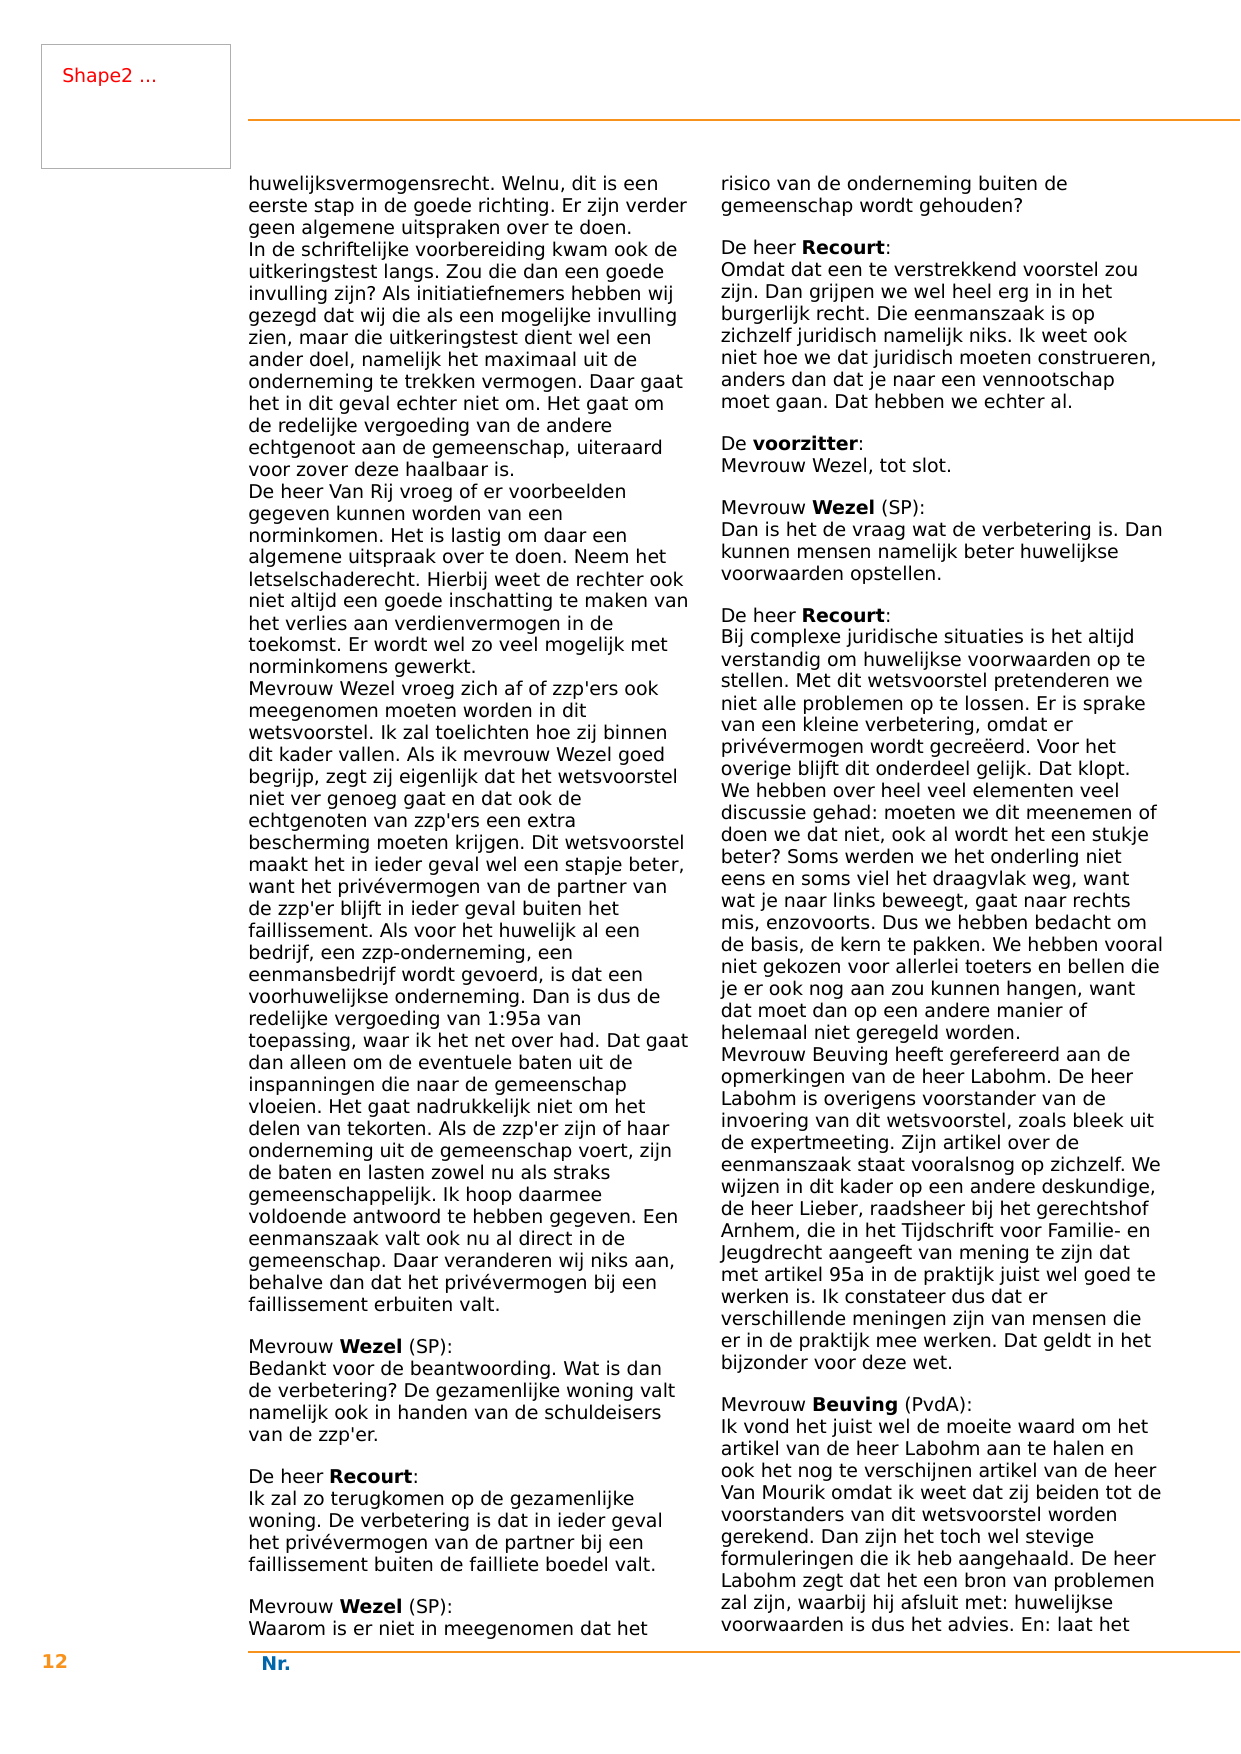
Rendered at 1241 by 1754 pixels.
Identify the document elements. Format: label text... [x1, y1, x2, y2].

text Mevrouw Wezel, tot slot. [721, 454, 1163, 477]
text Ik zal zo terugkomen op de gezamenlijke woning. De verbetering is dat in ieder geval het privévermogen van de partner bij een faillissement buiten de failliete boedel valt. [248, 1488, 691, 1576]
text In de schriftelijke voorbereiding kwam ook de uitkeringstest langs. Zou die dan een goede invulling zijn? Als initiatiefnemers hebben wij gezegd dat wij die als een mogelijke invulling zien, maar die uitkeringstest dient wel een ander doel, namelijk het maximaal uit de onderneming te trekken vermogen. Daar gaat het in dit geval echter niet om. Het gaat om de redelijke vergoeding van de andere echtgenoot aan de gemeenschap, uiteraard voor zover deze haalbaar is. [248, 239, 691, 481]
text Bedankt voor de beantwoording. Wat is dan de verbetering? De gezamenlijke woning valt namelijk ook in handen van de schuldeisers van de zzp'er. [248, 1358, 691, 1446]
text Mevrouw Wezel vroeg zich af of zzp'ers ook meegenomen moeten worden in dit wetsvoorstel. Ik zal toelichten hoe zij binnen dit kader vallen. Als ik mevrouw Wezel goed begrijp, zegt zij eigenlijk dat het wetsvoorstel niet ver genoeg gaat en dat ook de echtgenoten van zzp'ers een extra bescherming moeten krijgen. Dit wetsvoorstel maakt het in ieder geval wel een stapje beter, want het privévermogen van de partner van de zzp'er blijft in ieder geval buiten het faillissement. Als voor het huwelijk al een bedrijf, een zzp-onderneming, een eenmansbedrijf wordt gevoerd, is dat een voorhuwelijkse onderneming. Dan is dus de redelijke vergoeding van 1:95a van toepassing, waar ik het net over had. Dat gaat dan alleen om de eventuele baten uit de inspanningen die naar de gemeenschap vloeien. Het gaat nadrukkelijk niet om het delen van tekorten. Als de zzp'er zijn of haar onderneming uit de gemeenschap voert, zijn de baten en lasten zowel nu als straks gemeenschappelijk. Ik hoop daarmee voldoende antwoord te hebben gegeven. Een eenmanszaak valt ook nu al direct in de gemeenschap. Daar veranderen wij niks aan, behalve dan dat het privévermogen bij een faillissement erbuiten valt. [248, 678, 691, 1316]
text De voorzitter: [721, 433, 1163, 454]
text De heer Van Rij vroeg of er voorbeelden gegeven kunnen worden van een norminkomen. Het is lastig om daar een algemene uitspraak over te doen. Neem het letselschaderecht. Hierbij weet de rechter ook niet altijd een goede inschatting te maken van het verlies aan verdienvermogen in de toekomst. Er wordt wel zo veel mogelijk met norminkomens gewerkt. [248, 481, 691, 678]
text Bij complexe juridische situaties is het altijd verstandig om huwelijkse voorwaarden op te stellen. Met dit wetsvoorstel pretenderen we niet alle problemen op te lossen. Er is sprake van een kleine verbetering, omdat er privévermogen wordt gecreëerd. Voor het overige blijft dit onderdeel gelijk. Dat klopt. We hebben over heel veel elementen veel discussie gehad: moeten we dit meenemen of doen we dat niet, ook al wordt het een stukje beter? Soms werden we het onderling niet eens en soms viel het draagvlak weg, want wat je naar links beweegt, gaat naar rechts mis, enzovoorts. Dus we hebben bedacht om de basis, de kern te pakken. We hebben vooral niet gekozen voor allerlei toeters en bellen die je er ook nog aan zou kunnen hangen, want dat moet dan op een andere manier of helemaal niet geregeld worden. [721, 626, 1163, 1044]
text Mevrouw Wezel (SP): [248, 1336, 691, 1358]
text De heer Recourt: [721, 237, 1163, 259]
text Ik vond het juist wel de moeite waard om het artikel van de heer Labohm aan te halen en ook het nog te verschijnen artikel van de heer Van Mourik omdat ik weet dat zij beiden tot de voorstanders van dit wetsvoorstel worden gerekend. Dan zijn het toch wel stevige formuleringen die ik heb aangehaald. De heer Labohm zegt dat het een bron van problemen zal zijn, waarbij hij afsluit met: huwelijkse voorwaarden is dus het advies. En: laat het [721, 1416, 1163, 1636]
text Dan is het de vraag wat de verbetering is. Dan kunnen mensen namelijk beter huwelijkse voorwaarden opstellen. [721, 518, 1163, 584]
text Waarom is er niet in meegenomen dat het [248, 1617, 691, 1639]
text Mevrouw Wezel (SP): [721, 497, 1163, 518]
text De heer Recourt: [248, 1466, 691, 1488]
text Omdat dat een te verstrekkend voorstel zou zijn. Dan grijpen we wel heel erg in in het burgerlijk recht. Die eenmanszaak is op zichzelf juridisch namelijk niks. Ik weet ook niet hoe we dat juridisch moeten construeren, anders dan dat je naar een vennootschap moet gaan. Dat hebben we echter al. [721, 259, 1163, 413]
text Mevrouw Wezel (SP): [248, 1596, 691, 1617]
text Mevrouw Beuving heeft gerefereerd aan de opmerkingen van de heer Labohm. De heer Labohm is overigens voorstander van de invoering van dit wetsvoorstel, zoals bleek uit de expertmeeting. Zijn artikel over de eenmanszaak staat vooralsnog op zichzelf. We wijzen in dit kader op een andere deskundige, de heer Lieber, raadsheer bij het gerechtshof Arnhem, die in het Tijdschrift voor Familie- en Jeugdrecht aangeeft van mening te zijn dat met artikel 95a in de praktijk juist wel goed te werken is. Ik constateer dus dat er verschillende meningen zijn van mensen die er in de praktijk mee werken. Dat geldt in het bijzonder voor deze wet. [721, 1044, 1163, 1374]
text risico van de onderneming buiten de gemeenschap wordt gehouden? [721, 173, 1163, 217]
text Mevrouw Beuving (PvdA): [721, 1394, 1163, 1416]
text huwelijksvermogensrecht. Welnu, dit is een eerste stap in de goede richting. Er zijn verder geen algemene uitspraken over te doen. [248, 173, 691, 239]
text De heer Recourt: [721, 604, 1163, 626]
